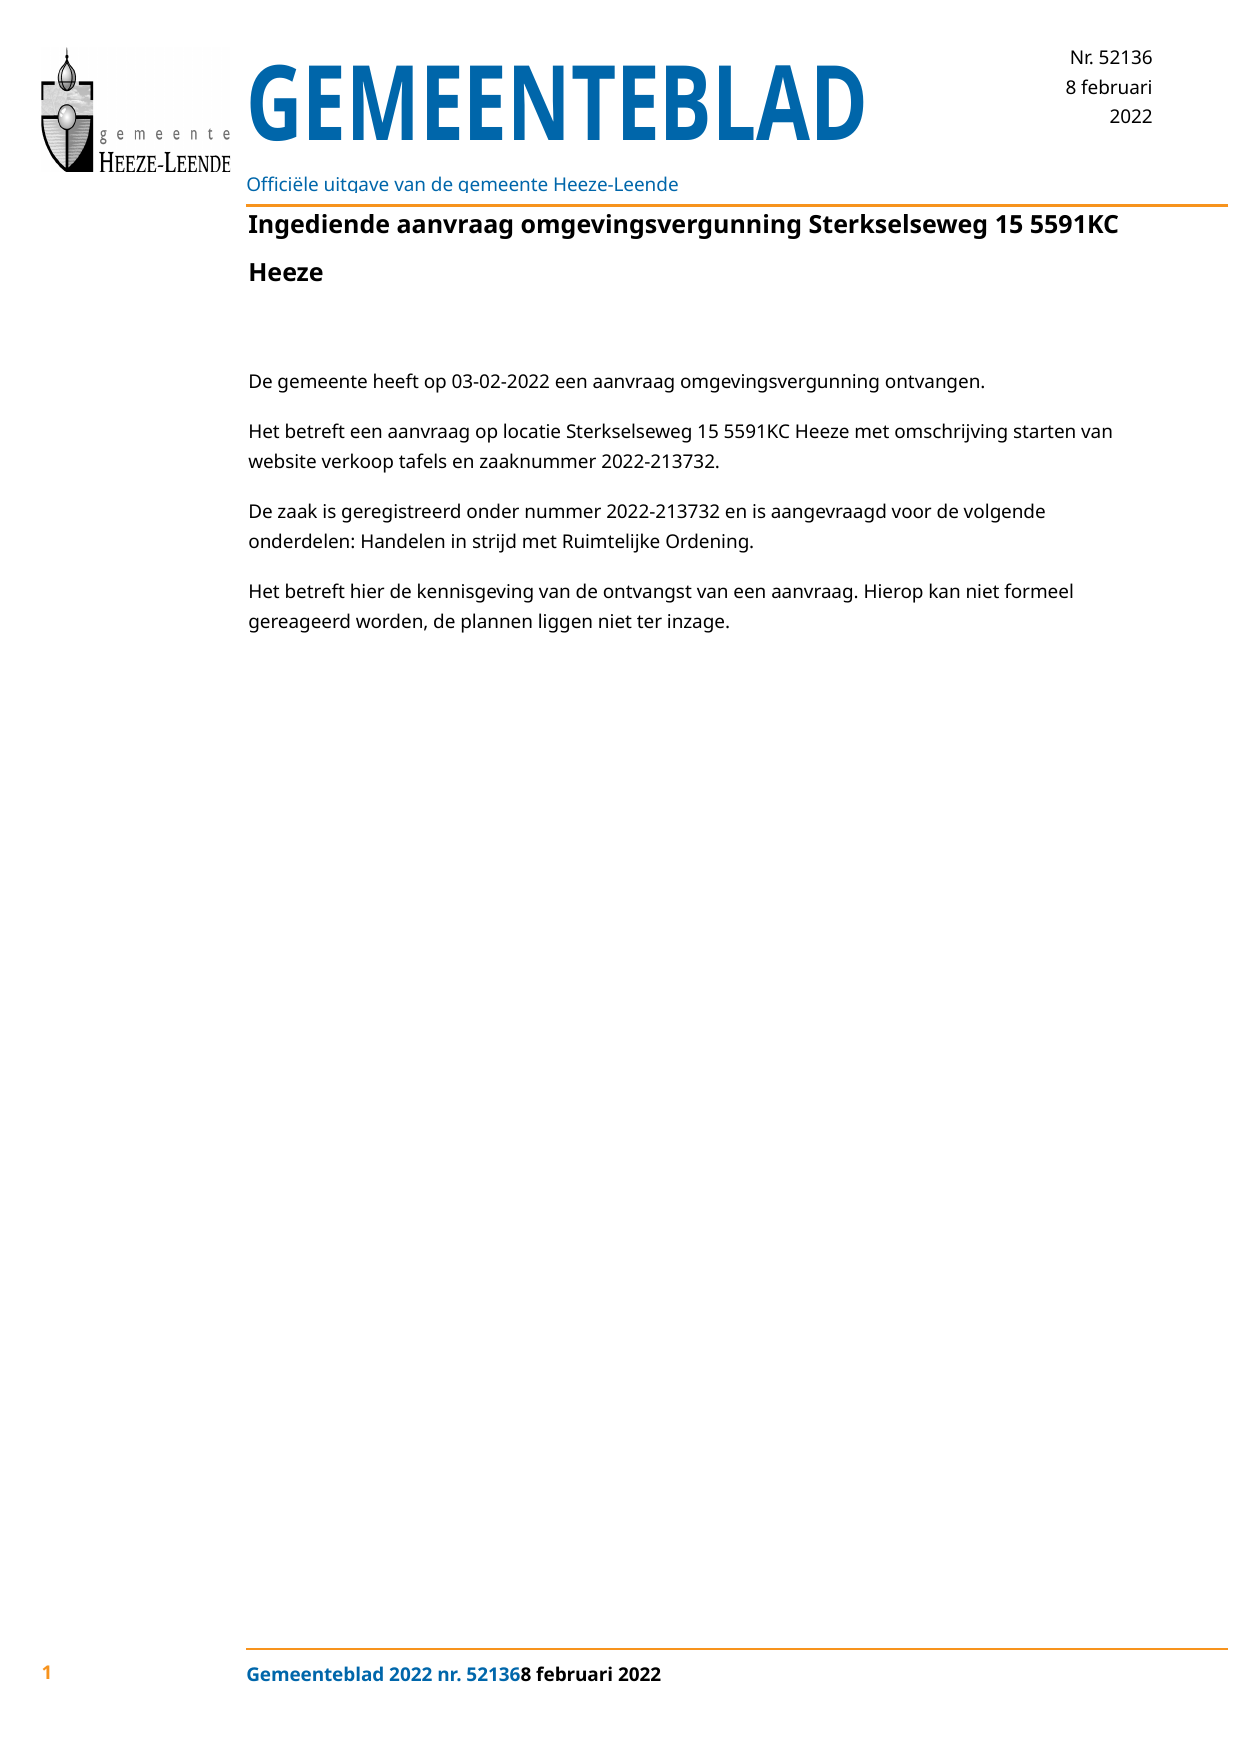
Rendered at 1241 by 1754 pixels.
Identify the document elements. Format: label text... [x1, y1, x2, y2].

text Het betreft hier de kennisgeving van de ontvangst van een aanvraag. Hierop kan niet formeel gereageerd worden, de plannen liggen niet ter inzage. [248, 579, 1152, 634]
text Ingediende aanvraag omgevingsvergunning Sterkselseweg 15 5591KC Heeze [248, 207, 1152, 288]
text De gemeente heeft op 03-02-2022 een aanvraag omgevingsvergunning ontvangen. [248, 368, 1152, 394]
text De zaak is geregistreerd onder nummer 2022-213732 en is aangevraagd voor de volgende onderdelen: Handelen in strijd met Ruimtelijke Ordening. [248, 499, 1152, 554]
text Het betreft een aanvraag op locatie Sterkselseweg 15 5591KC Heeze met omschrijving starten van website verkoop tafels en zaaknummer 2022-213732. [248, 419, 1152, 474]
picture [41, 47, 231, 172]
